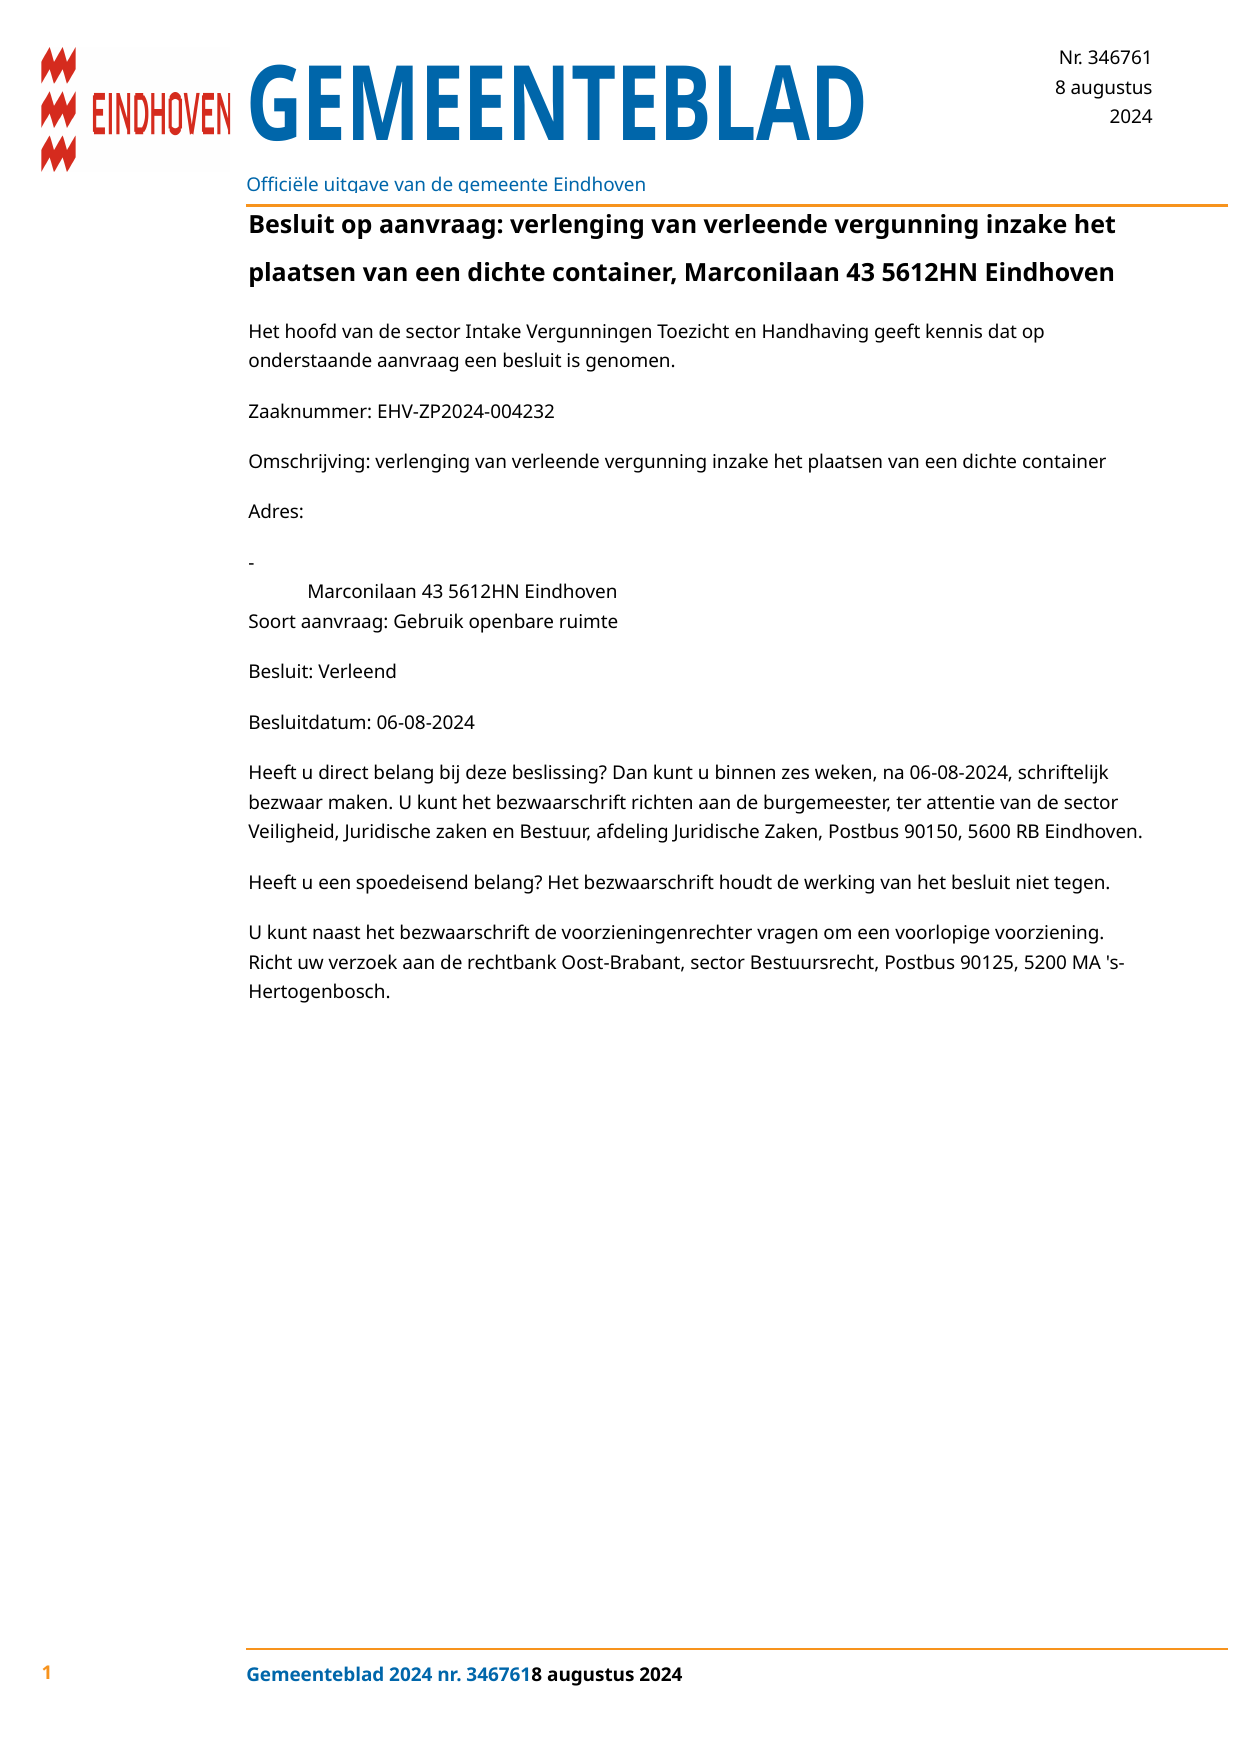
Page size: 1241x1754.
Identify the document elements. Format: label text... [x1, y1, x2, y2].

text U kunt naast het bezwaarschrift de voorzieningenrechter vragen om een voorlopige voorziening. Richt uw verzoek aan de rechtbank Oost-Brabant, sector Bestuursrecht, Postbus 90125, 5200 MA 's-Hertogenbosch. [248, 919, 1152, 1004]
text Soort aanvraag: Gebruik openbare ruimte [248, 608, 1152, 634]
text Het hoofd van de sector Intake Vergunningen Toezicht en Handhaving geeft kennis dat op onderstaande aanvraag een besluit is genomen. [248, 318, 1152, 373]
list Marconilaan 43 5612HN Eindhoven [248, 579, 1152, 604]
picture [41, 47, 231, 172]
text Heeft u direct belang bij deze beslissing? Dan kunt u binnen zes weken, na 06-08-2024, schriftelijk bezwaar maken. U kunt het bezwaarschrift richten aan de burgemeester, ter attentie van de sector Veiligheid, Juridische zaken en Bestuur, afdeling Juridische Zaken, Postbus 90150, 5600 RB Eindhoven. [248, 759, 1152, 844]
text Omschrijving: verlenging van verleende vergunning inzake het plaatsen van een dichte container [248, 448, 1152, 474]
text Zaaknummer: EHV-ZP2024-004232 [248, 398, 1152, 424]
text Besluit op aanvraag: verlenging van verleende vergunning inzake het plaatsen van een dichte container, Marconilaan 43 5612HN Eindhoven [248, 207, 1152, 288]
text Adres: [248, 499, 1152, 524]
text Heeft u een spoedeisend belang? Het bezwaarschrift houdt de werking van het besluit niet tegen. [248, 869, 1152, 895]
text Besluit: Verleend [248, 659, 1152, 684]
text Besluitdatum: 06-08-2024 [248, 709, 1152, 735]
